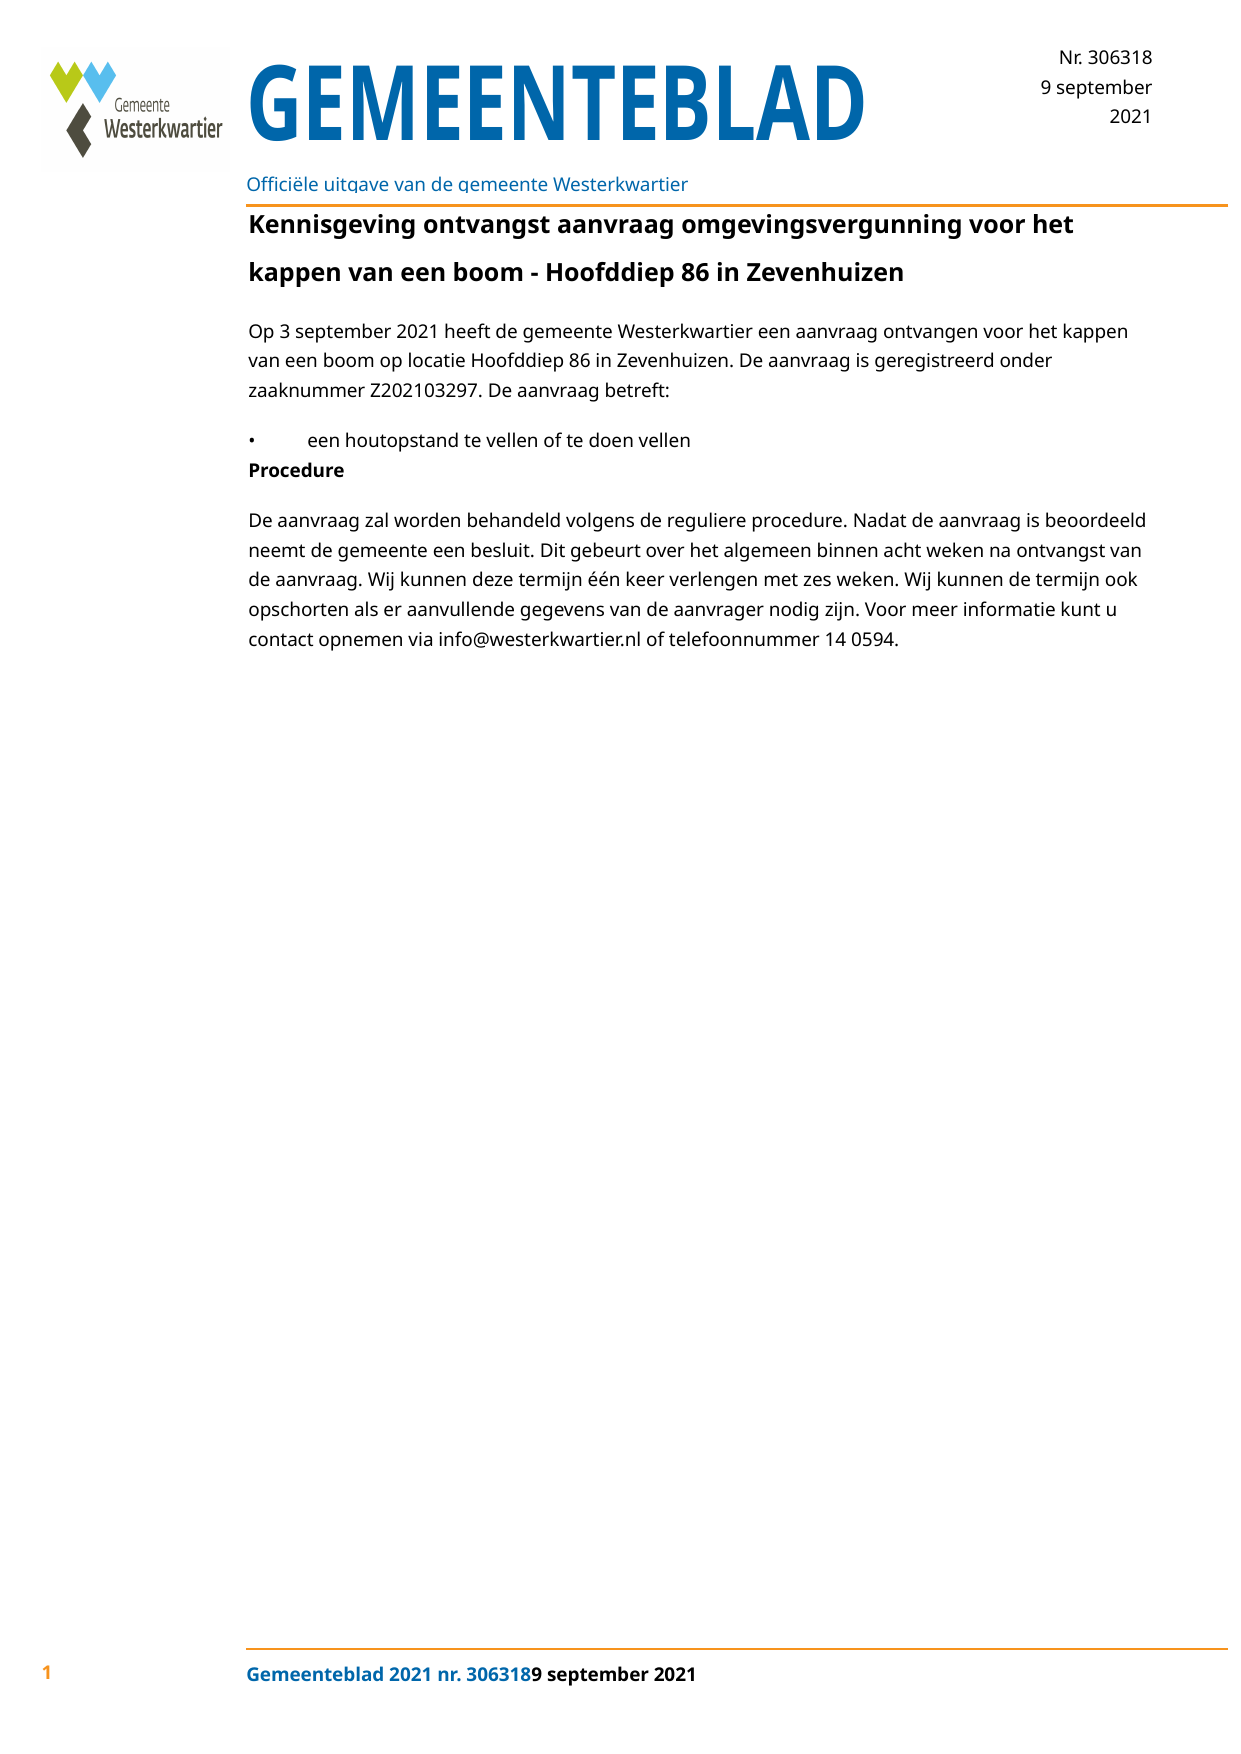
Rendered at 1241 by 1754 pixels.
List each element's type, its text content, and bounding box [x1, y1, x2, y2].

list een houtopstand te vellen of te doen vellen [248, 427, 1152, 453]
text Kennisgeving ontvangst aanvraag omgevingsvergunning voor het kappen van een boom - Hoofddiep 86 in Zevenhuizen [248, 207, 1152, 288]
text Op 3 september 2021 heeft de gemeente Westerkwartier een aanvraag ontvangen voor het kappen van een boom op locatie Hoofddiep 86 in Zevenhuizen. De aanvraag is geregistreerd onder zaaknummer Z202103297. De aanvraag betreft: [248, 318, 1152, 403]
text De aanvraag zal worden behandeld volgens de reguliere procedure. Nadat de aanvraag is beoordeeld neemt de gemeente een besluit. Dit gebeurt over het algemeen binnen acht weken na ontvangst van de aanvraag. Wij kunnen deze termijn één keer verlengen met zes weken. Wij kunnen de termijn ook opschorten als er aanvullende gegevens van de aanvrager nodig zijn. Voor meer informatie kunt u contact opnemen via info@westerkwartier.nl of telefoonnummer 14 0594. [248, 507, 1152, 652]
text Procedure [248, 457, 1152, 483]
picture [41, 47, 231, 172]
